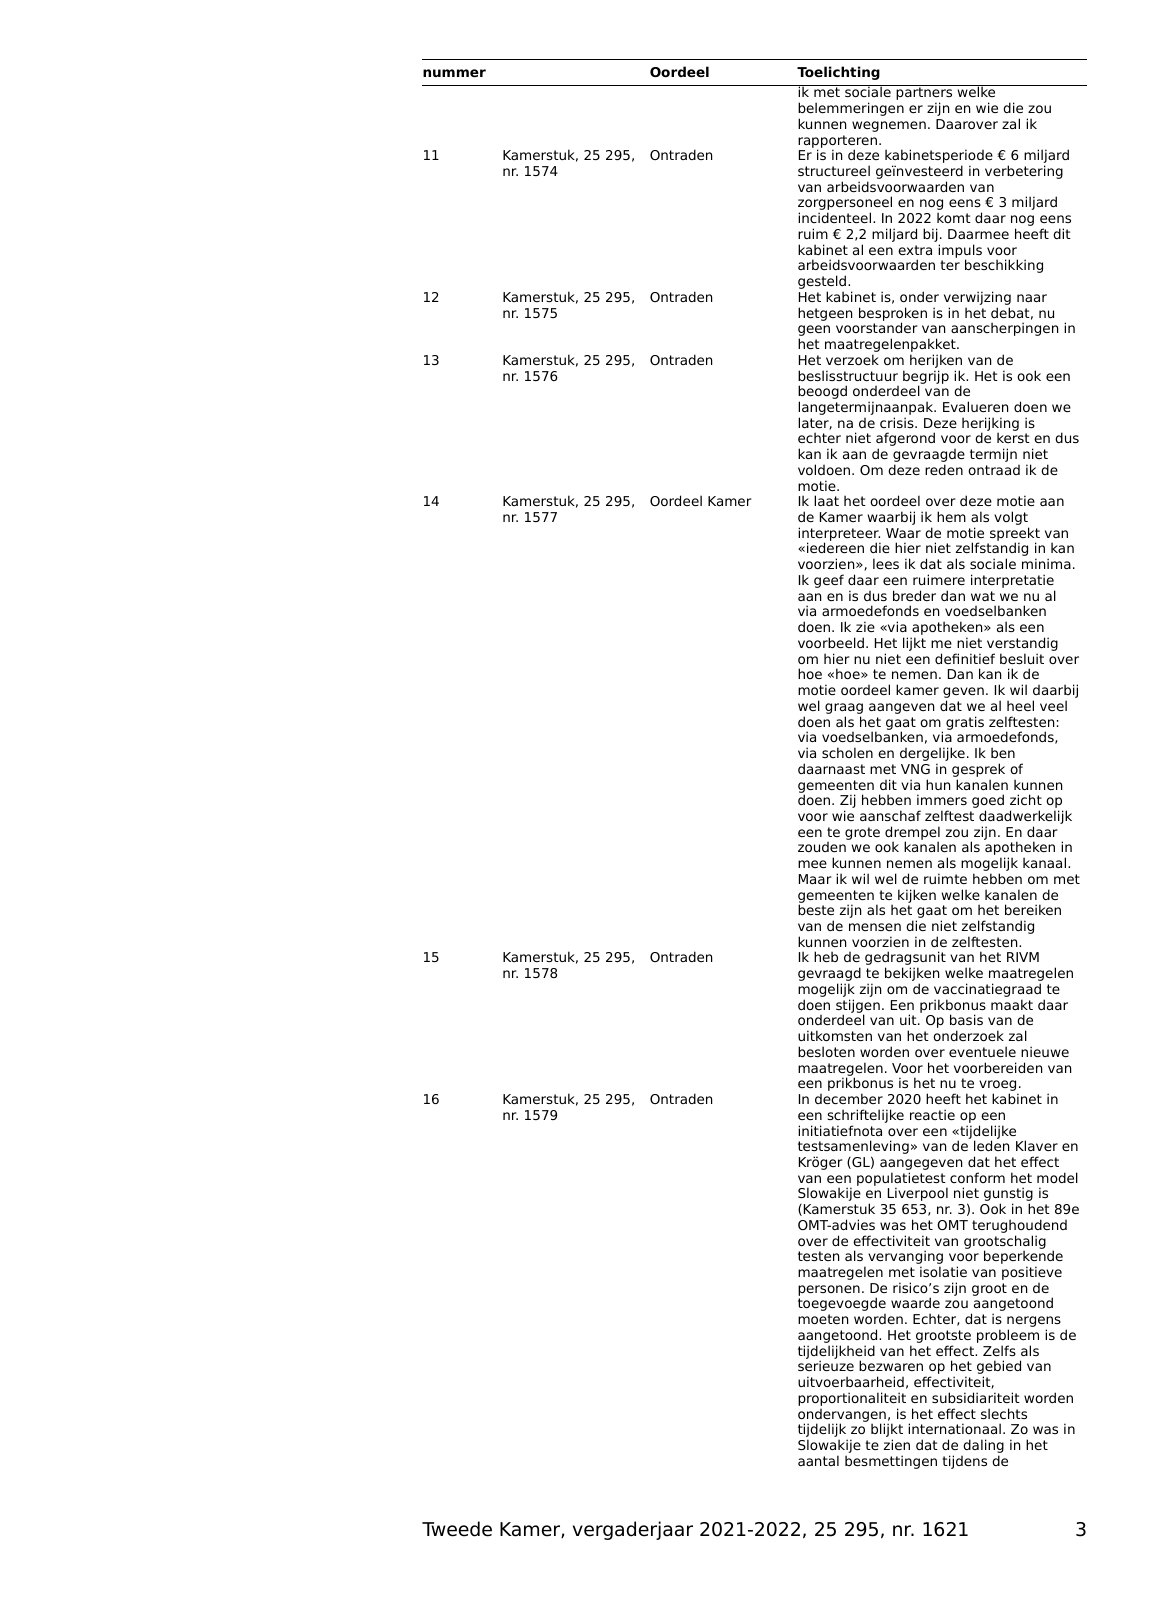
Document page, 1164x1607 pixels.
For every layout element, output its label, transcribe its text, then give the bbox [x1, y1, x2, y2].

table_cell Ontraden [644, 353, 791, 494]
table_header [496, 60, 644, 85]
table_cell [644, 86, 791, 148]
table_cell Kamerstuk, 25 295, nr. 1578 [496, 950, 644, 1092]
table_cell Ontraden [644, 290, 791, 353]
table_header Toelichting [791, 60, 1087, 85]
table_cell Ik laat het oordeel over deze motie aan de Kamer waarbij ik hem als volgt interpreteer. Waar de motie spreekt van «iedereen die hier niet zelfstandig in kan voorzien», lees ik dat als sociale minima. Ik geef daar een ruimere interpretatie aan en is dus breder dan wat we nu al via armoedefonds en voedselbanken doen. Ik zie «via apotheken» als een voorbeeld. Het lijkt me niet verstandig om hier nu niet een definitief besluit over hoe «hoe» te nemen. Dan kan ik de motie oordeel kamer geven. Ik wil daarbij wel graag aangeven dat we al heel veel doen als het gaat om gratis zelftesten: via voedselbanken, via armoedefonds, via scholen en dergelijke. Ik ben daarnaast met VNG in gesprek of gemeenten dit via hun kanalen kunnen doen. Zij hebben immers goed zicht op voor wie aanschaf zelftest daadwerkelijk een te grote drempel zou zijn. En daar zouden we ook kanalen als apotheken in mee kunnen nemen als mogelijk kanaal. Maar ik wil wel de ruimte hebben om met gemeenten te kijken welke kanalen de beste zijn als het gaat om het bereiken van de mensen die niet zelfstandig kunnen voorzien in de zelftesten. [791, 494, 1087, 950]
table_cell 14 [422, 494, 496, 950]
table_cell 13 [422, 353, 496, 494]
table_cell Er is in deze kabinetsperiode € 6 miljard structureel geïnvesteerd in verbetering van arbeidsvoorwaarden van zorgpersoneel en nog eens € 3 miljard incidenteel. In 2022 komt daar nog eens ruim € 2,2 miljard bij. Daarmee heeft dit kabinet al een extra impuls voor arbeidsvoorwaarden ter beschikking gesteld. [791, 148, 1087, 290]
table_cell [422, 86, 496, 148]
table_cell Kamerstuk, 25 295, nr. 1577 [496, 494, 644, 950]
table_cell Het kabinet is, onder verwijzing naar hetgeen besproken is in het debat, nu geen voorstander van aanscherpingen in het maatregelenpakket. [791, 290, 1087, 353]
table_cell ik met sociale partners welke belemmeringen er zijn en wie die zou kunnen wegnemen. Daarover zal ik rapporteren. [791, 86, 1087, 148]
table_cell Ontraden [644, 148, 791, 290]
table_header Oordeel [644, 60, 791, 85]
table_cell Kamerstuk, 25 295, nr. 1576 [496, 353, 644, 494]
table_cell 11 [422, 148, 496, 290]
table_header nummer [422, 60, 496, 85]
table_cell 16 [422, 1092, 496, 1469]
table_cell Ontraden [644, 950, 791, 1092]
table_cell Kamerstuk, 25 295, nr. 1579 [496, 1092, 644, 1469]
table_cell Ik heb de gedragsunit van het RIVM gevraagd te bekijken welke maatregelen mogelijk zijn om de vaccinatiegraad te doen stijgen. Een prikbonus maakt daar onderdeel van uit. Op basis van de uitkomsten van het onderzoek zal besloten worden over eventuele nieuwe maatregelen. Voor het voorbereiden van een prikbonus is het nu te vroeg. [791, 950, 1087, 1092]
table_cell 15 [422, 950, 496, 1092]
table_cell Kamerstuk, 25 295, nr. 1574 [496, 148, 644, 290]
table_cell Het verzoek om herijken van de beslisstructuur begrijp ik. Het is ook een beoogd onderdeel van de langetermijnaanpak. Evalueren doen we later, na de crisis. Deze herijking is echter niet afgerond voor de kerst en dus kan ik aan de gevraagde termijn niet voldoen. Om deze reden ontraad ik de motie. [791, 353, 1087, 494]
table_cell 12 [422, 290, 496, 353]
table_cell Kamerstuk, 25 295, nr. 1575 [496, 290, 644, 353]
table_cell Oordeel Kamer [644, 494, 791, 950]
table_cell [496, 86, 644, 148]
table_cell Ontraden [644, 1092, 791, 1469]
table_cell In december 2020 heeft het kabinet in een schriftelijke reactie op een initiatiefnota over een «tijdelijke testsamenleving» van de leden Klaver en Kröger (GL) aangegeven dat het effect van een populatietest conform het model Slowakije en Liverpool niet gunstig is (Kamerstuk 35 653, nr. 3). Ook in het 89e OMT-advies was het OMT terughoudend over de effectiviteit van grootschalig testen als vervanging voor beperkende maatregelen met isolatie van positieve personen. De risico’s zijn groot en de toegevoegde waarde zou aangetoond moeten worden. Echter, dat is nergens aangetoond. Het grootste probleem is de tijdelijkheid van het effect. Zelfs als serieuze bezwaren op het gebied van uitvoerbaarheid, effectiviteit, proportionaliteit en subsidiariteit worden ondervangen, is het effect slechts tijdelijk zo blijkt internationaal. Zo was in Slowakije te zien dat de daling in het aantal besmettingen tijdens de [791, 1092, 1087, 1469]
